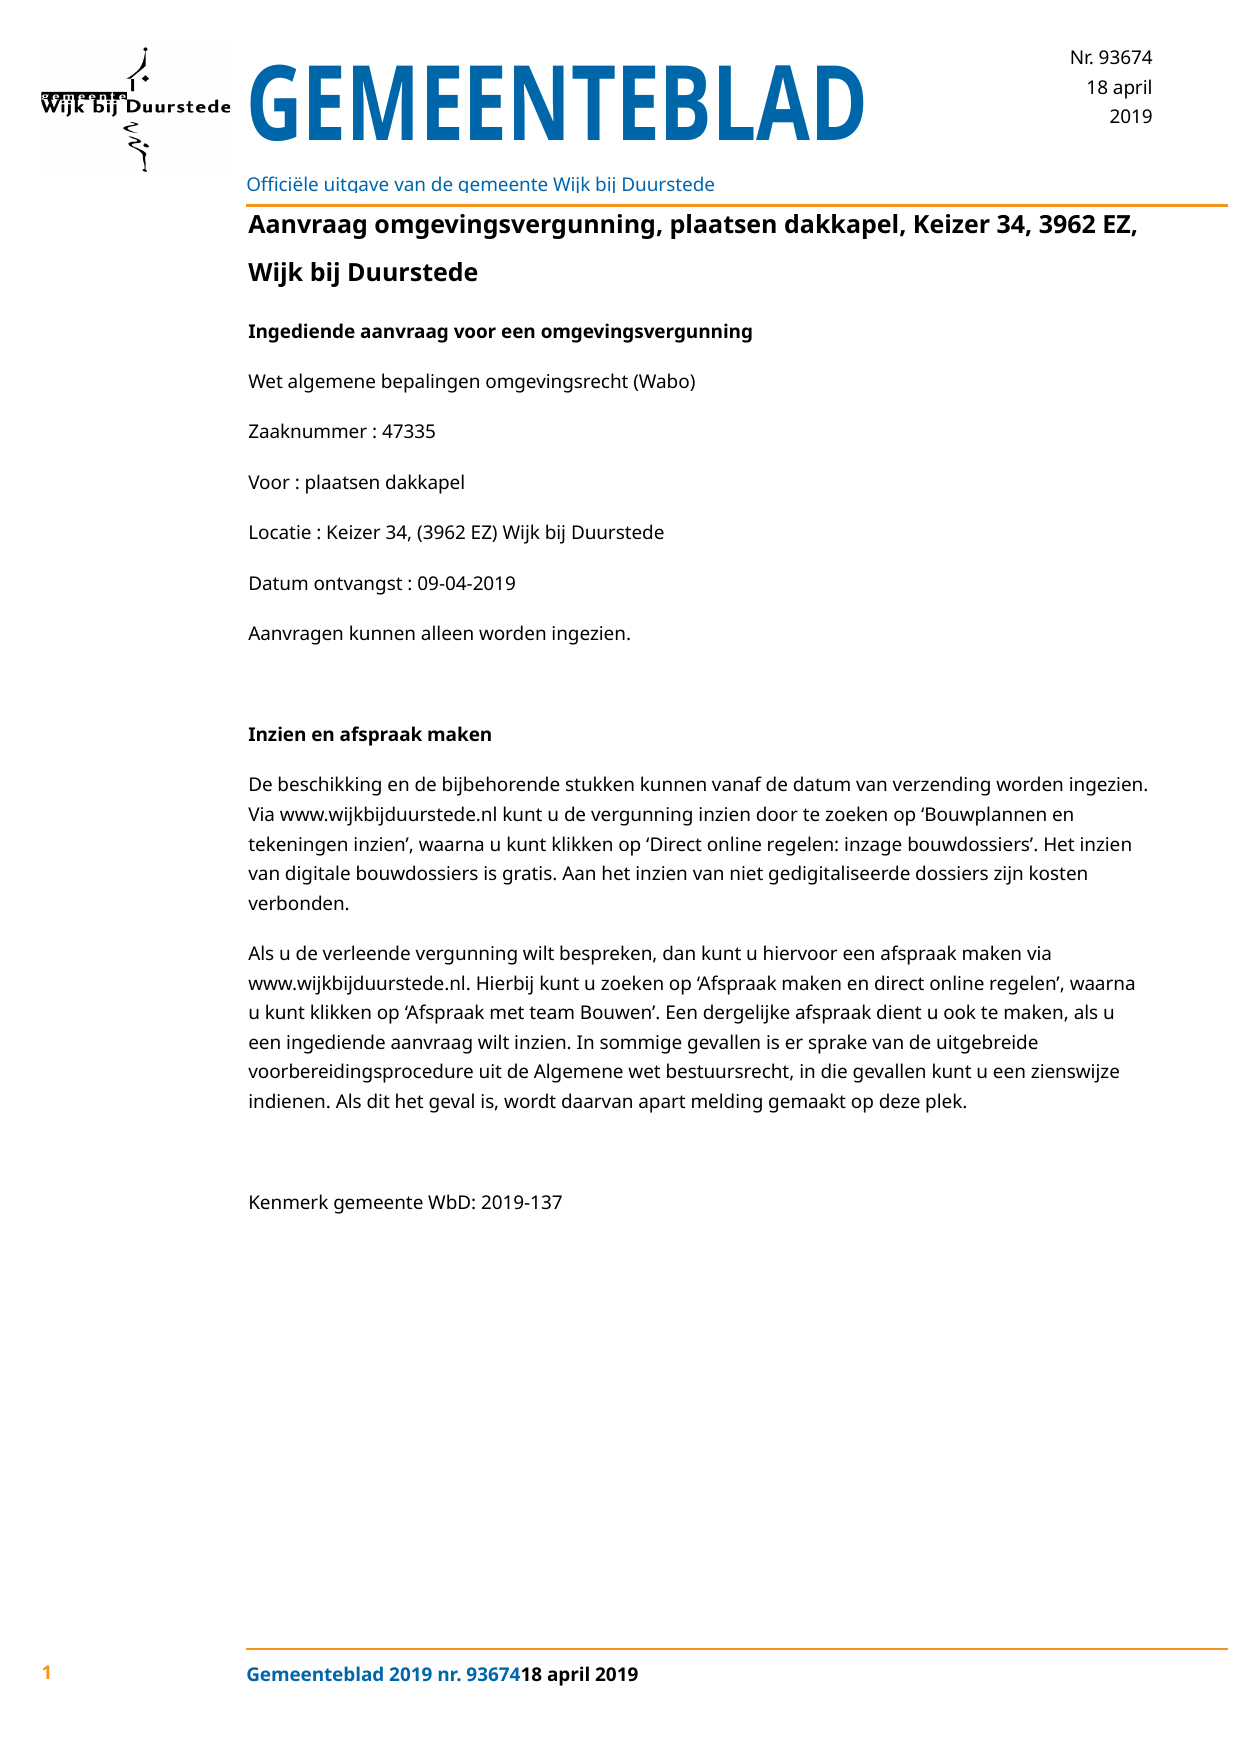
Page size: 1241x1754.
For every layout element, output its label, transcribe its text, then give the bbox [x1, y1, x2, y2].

text Zaaknummer : 47335 [248, 419, 1152, 444]
text Als u de verleende vergunning wilt bespreken, dan kunt u hiervoor een afspraak maken via www.wijkbijduurstede.nl. Hierbij kunt u zoeken op ‘Afspraak maken en direct online regelen’, waarna u kunt klikken op ‘Afspraak met team Bouwen’. Een dergelijke afspraak dient u ook te maken, als u een ingediende aanvraag wilt inzien. In sommige gevallen is er sprake van de uitgebreide voorbereidingsprocedure uit de Algemene wet bestuursrecht, in die gevallen kunt u een zienswijze indienen. Als dit het geval is, wordt daarvan apart melding gemaakt op deze plek. [248, 940, 1152, 1114]
text Inzien en afspraak maken [248, 721, 1152, 747]
text Voor : plaatsen dakkapel [248, 469, 1152, 495]
text Ingediende aanvraag voor een omgevingsvergunning [248, 318, 1152, 344]
text Kenmerk gemeente WbD: 2019-137 [248, 1189, 1152, 1215]
text Aanvraag omgevingsvergunning, plaatsen dakkapel, Keizer 34, 3962 EZ, Wijk bij Duurstede [248, 207, 1152, 288]
text Aanvragen kunnen alleen worden ingezien. [248, 620, 1152, 646]
text De beschikking en de bijbehorende stukken kunnen vanaf de datum van verzending worden ingezien. Via www.wijkbijduurstede.nl kunt u de vergunning inzien door te zoeken op ‘Bouwplannen en tekeningen inzien’, waarna u kunt klikken op ‘Direct online regelen: inzage bouwdossiers’. Het inzien van digitale bouwdossiers is gratis. Aan het inzien van niet gedigitaliseerde dossiers zijn kosten verbonden. [248, 772, 1152, 916]
text Wet algemene bepalingen omgevingsrecht (Wabo) [248, 368, 1152, 394]
picture [41, 47, 231, 172]
text Datum ontvangst : 09-04-2019 [248, 570, 1152, 596]
text Locatie : Keizer 34, (3962 EZ) Wijk bij Duurstede [248, 519, 1152, 545]
